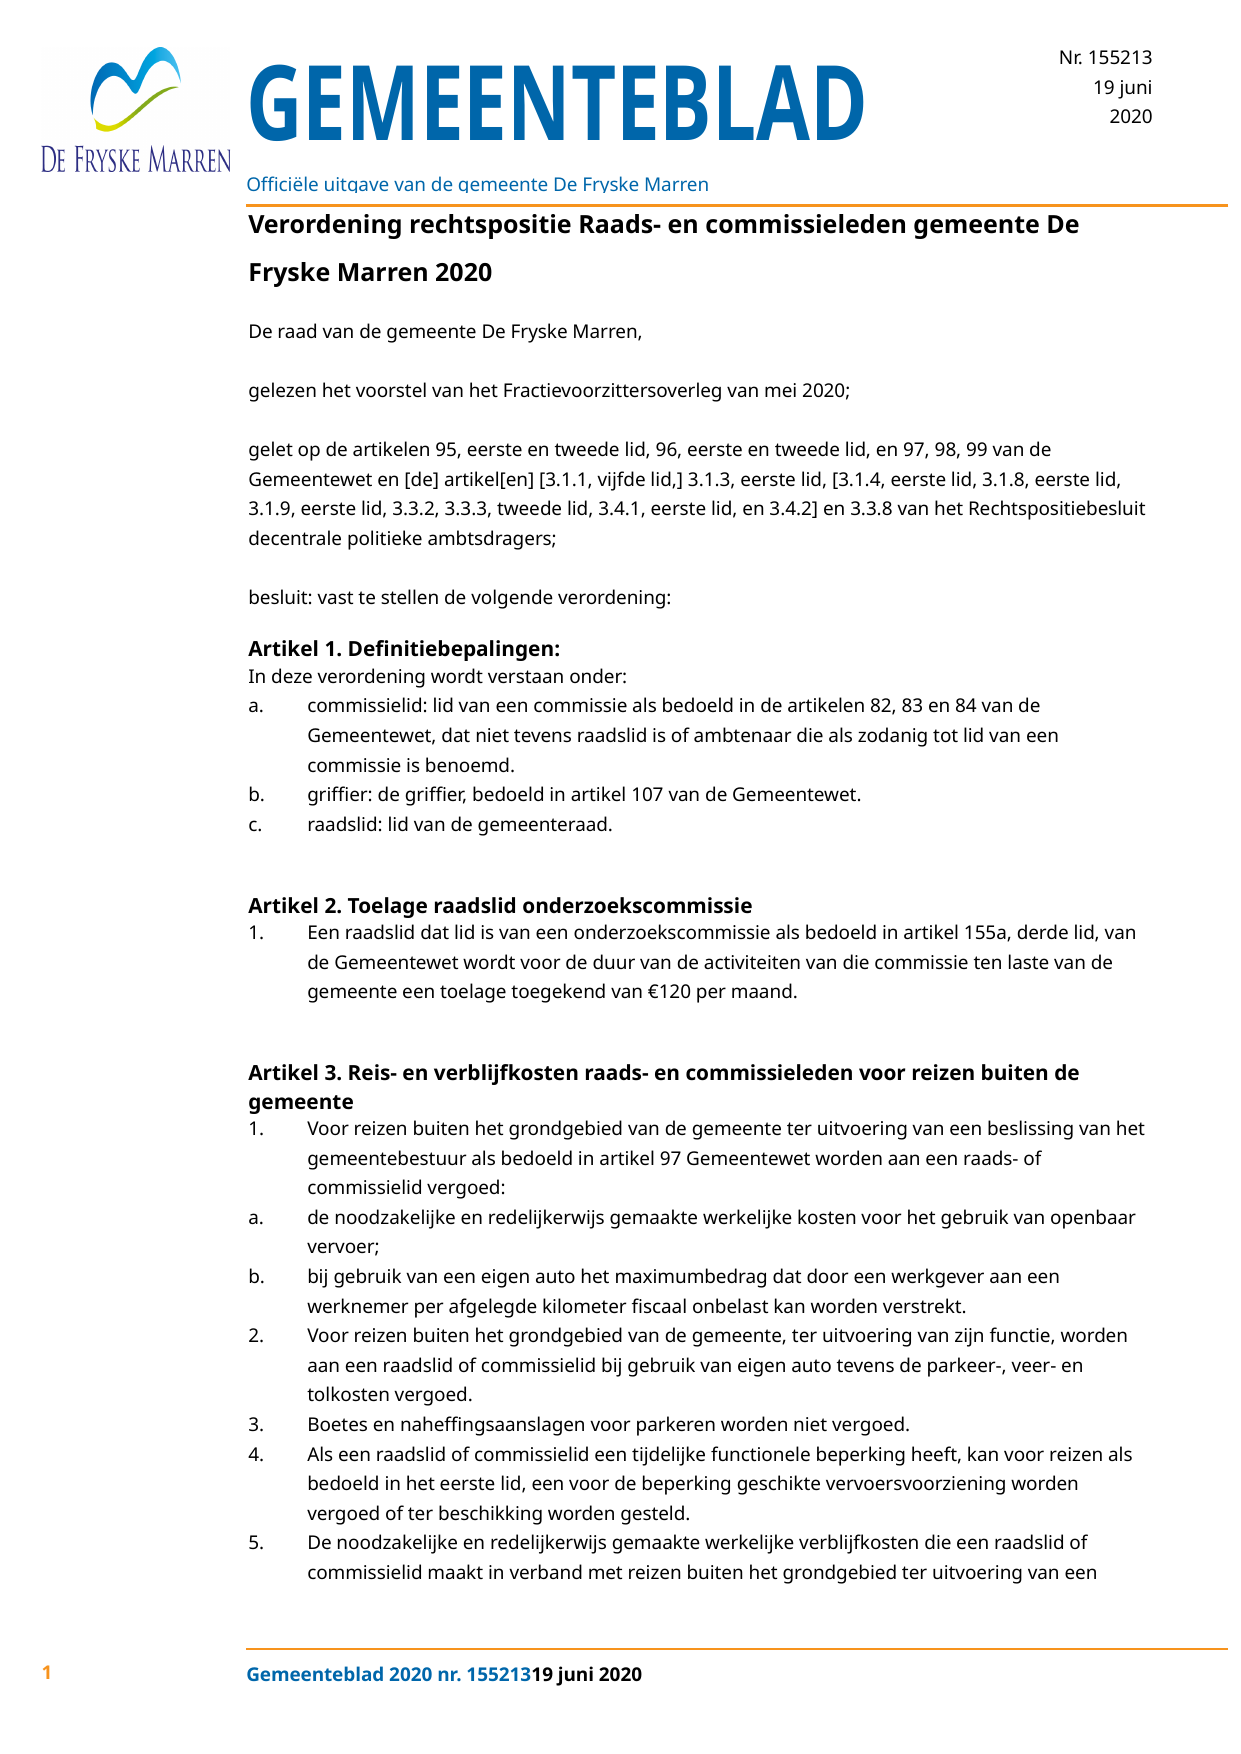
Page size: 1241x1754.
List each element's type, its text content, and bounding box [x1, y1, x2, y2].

text Verordening rechtspositie Raads- en commissieleden gemeente De Fryske Marren 2020 [248, 207, 1152, 288]
text In deze verordening wordt verstaan onder: [248, 663, 1152, 689]
list de noodzakelijke en redelijkerwijs gemaakte werkelijke kosten voor het gebruik van openbaar vervoer; [248, 1204, 1152, 1259]
text Artikel 1. Definitiebepalingen: [248, 634, 1152, 663]
list commissielid: lid van een commissie als bedoeld in de artikelen 82, 83 en 84 van de Gemeentewet, dat niet tevens raadslid is of ambtenaar die als zodanig tot lid van een commissie is benoemd. [248, 693, 1152, 777]
picture [41, 47, 231, 172]
text besluit: vast te stellen de volgende verordening: [248, 584, 1152, 610]
text gelet op de artikelen 95, eerste en tweede lid, 96, eerste en tweede lid, en 97, 98, 99 van de Gemeentewet en [de] artikel[en] [3.1.1, vijfde lid,] 3.1.3, eerste lid, [3.1.4, eerste lid, 3.1.8, eerste lid, 3.1.9, eerste lid, 3.3.2, 3.3.3, tweede lid, 3.4.1, eerste lid, en 3.4.2] en 3.3.8 van het Rechtspositiebesluit decentrale politieke ambtsdragers; [248, 436, 1152, 551]
text Artikel 2. Toelage raadslid onderzoekscommissie [248, 891, 1152, 919]
list Boetes en naheffingsaanslagen voor parkeren worden niet vergoed. [248, 1411, 1152, 1437]
list griffier: de griffier, bedoeld in artikel 107 van de Gemeentewet. [248, 781, 1152, 807]
text Artikel 3. Reis- en verblijfkosten raads- en commissieleden voor reizen buiten de gemeente [248, 1058, 1152, 1115]
list De noodzakelijke en redelijkerwijs gemaakte werkelijke verblijfkosten die een raadslid of commissielid maakt in verband met reizen buiten het grondgebied ter uitvoering van een [248, 1529, 1152, 1585]
list Voor reizen buiten het grondgebied van de gemeente ter uitvoering van een beslissing van het gemeentebestuur als bedoeld in artikel 97 Gemeentewet worden aan een raads- of commissielid vergoed: [248, 1115, 1152, 1200]
list bij gebruik van een eigen auto het maximumbedrag dat door een werkgever aan een werknemer per afgelegde kilometer fiscaal onbelast kan worden verstrekt. [248, 1263, 1152, 1319]
list Een raadslid dat lid is van een onderzoekscommissie als bedoeld in artikel 155a, derde lid, van de Gemeentewet wordt voor de duur van de activiteiten van die commissie ten laste van de gemeente een toelage toegekend van €120 per maand. [248, 919, 1152, 1004]
list raadslid: lid van de gemeenteraad. [248, 811, 1152, 837]
text gelezen het voorstel van het Fractievoorzittersoverleg van mei 2020; [248, 377, 1152, 403]
text De raad van de gemeente De Fryske Marren, [248, 318, 1152, 344]
list Als een raadslid of commissielid een tijdelijke functionele beperking heeft, kan voor reizen als bedoeld in het eerste lid, een voor de beperking geschikte vervoersvoorziening worden vergoed of ter beschikking worden gesteld. [248, 1441, 1152, 1526]
list Voor reizen buiten het grondgebied van de gemeente, ter uitvoering van zijn functie, worden aan een raadslid of commissielid bij gebruik van eigen auto tevens de parkeer-, veer- en tolkosten vergoed. [248, 1322, 1152, 1407]
